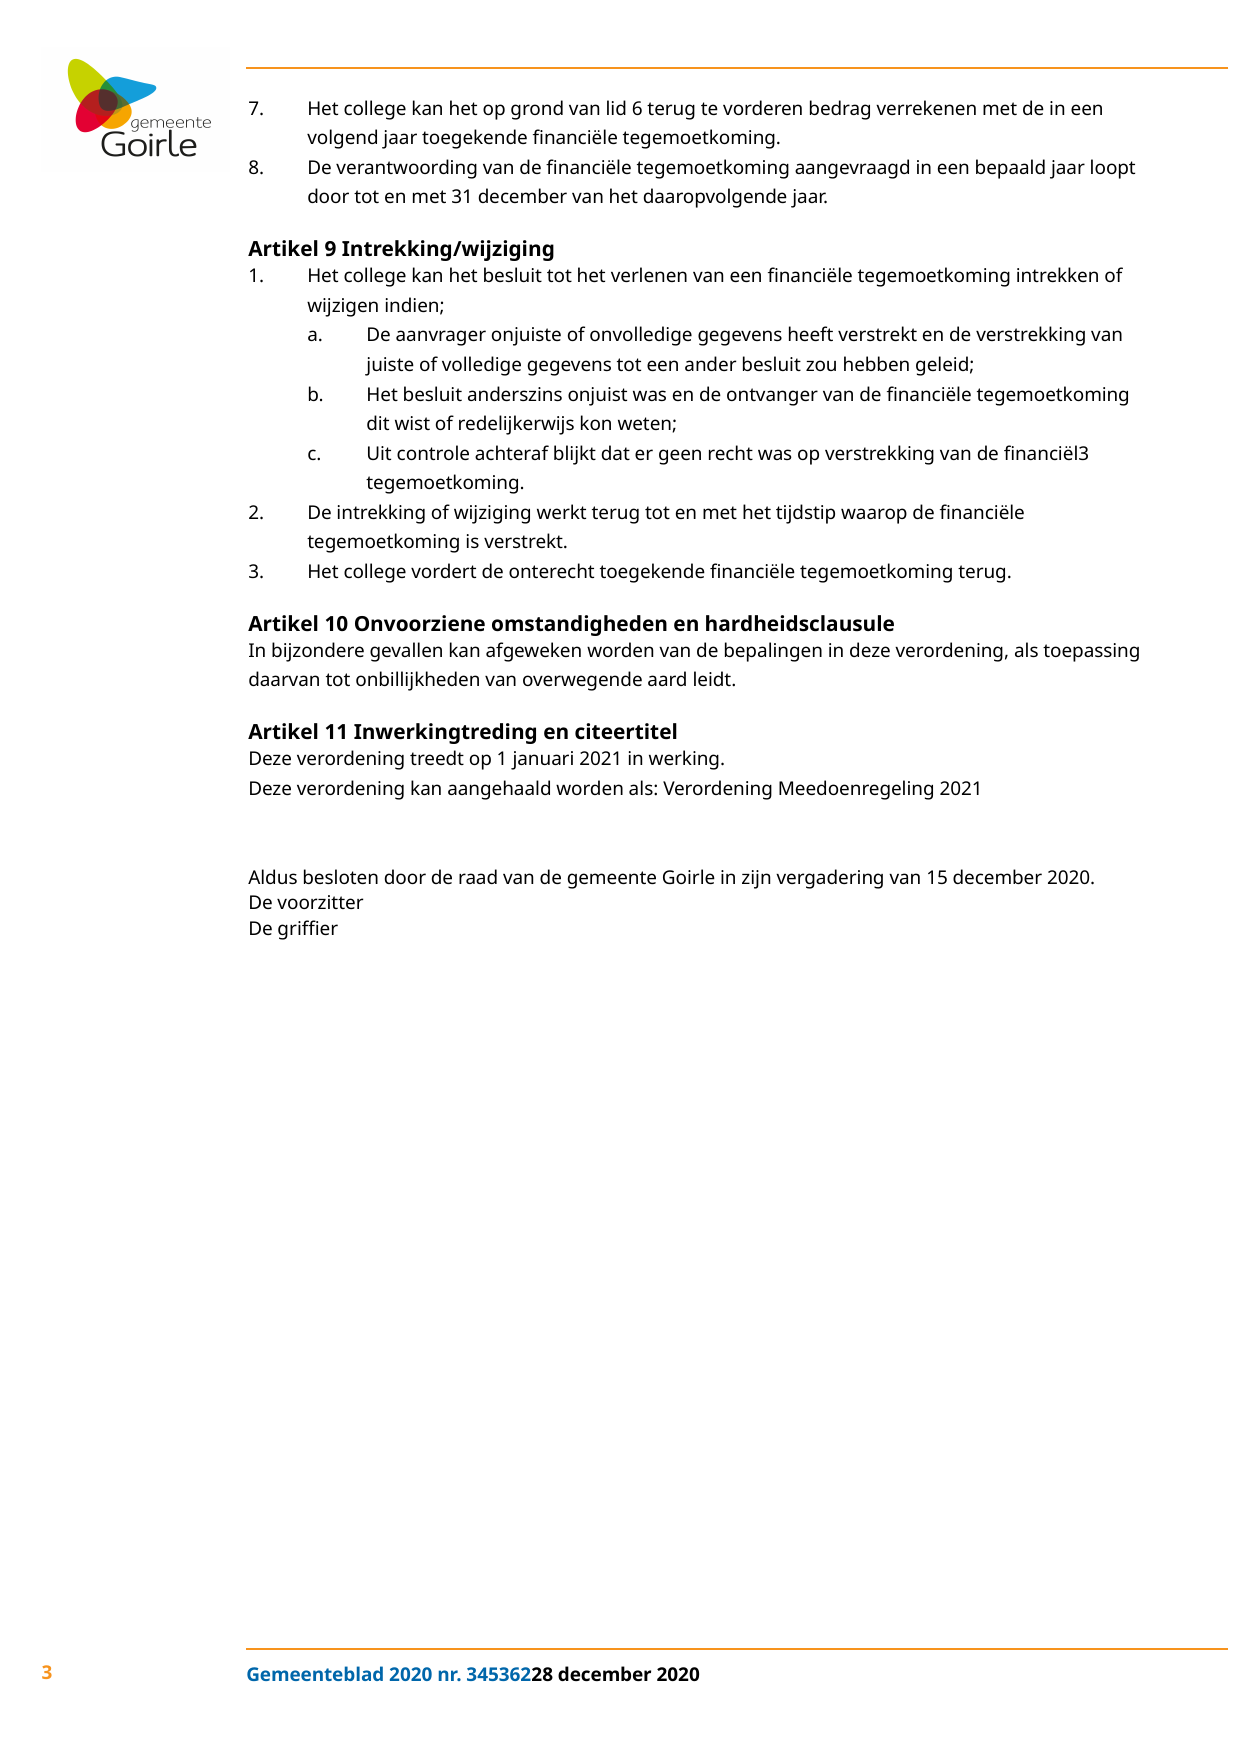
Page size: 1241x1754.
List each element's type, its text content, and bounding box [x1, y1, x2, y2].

text De griffier [248, 915, 1152, 941]
list Het college vordert de onterecht toegekende financiële tegemoetkoming terug. [248, 558, 1152, 584]
list Het college kan het op grond van lid 6 terug te vorderen bedrag verrekenen met de in een volgend jaar toegekende financiële tegemoetkoming. [248, 95, 1152, 150]
text Deze verordening treedt op 1 januari 2021 in werking. [248, 746, 1152, 771]
list Het besluit anderszins onjuist was en de ontvanger van de financiële tegemoetkoming dit wist of redelijkerwijs kon weten; [307, 381, 1152, 436]
list De intrekking of wijziging werkt terug tot en met het tijdstip waarop de financiële tegemoetkoming is verstrekt. [248, 499, 1152, 554]
text Artikel 11 Inwerkingtreding en citeertitel [248, 717, 1152, 746]
text De voorzitter [248, 889, 1152, 915]
text Aldus besloten door de raad van de gemeente Goirle in zijn vergadering van 15 december 2020. [248, 864, 1152, 889]
list De aanvrager onjuiste of onvolledige gegevens heeft verstrekt en de verstrekking van juiste of volledige gegevens tot een ander besluit zou hebben geleid; [307, 322, 1152, 377]
picture [41, 47, 231, 172]
list Het college kan het besluit tot het verlenen van een financiële tegemoetkoming intrekken of wijzigen indien; [248, 262, 1152, 318]
list Uit controle achteraf blijkt dat er geen recht was op verstrekking van de financiël3 tegemoetkoming. [307, 440, 1152, 495]
text Deze verordening kan aangehaald worden als: Verordening Meedoenregeling 2021 [248, 775, 1152, 801]
text Artikel 10 Onvoorziene omstandigheden en hardheidsclausule [248, 609, 1152, 637]
list De verantwoording van de financiële tegemoetkoming aangevraagd in een bepaald jaar loopt door tot en met 31 december van het daaropvolgende jaar. [248, 154, 1152, 209]
text Artikel 9 Intrekking/wijziging [248, 234, 1152, 262]
text In bijzondere gevallen kan afgeweken worden van de bepalingen in deze verordening, als toepassing daarvan tot onbillijkheden van overwegende aard leidt. [248, 637, 1152, 692]
